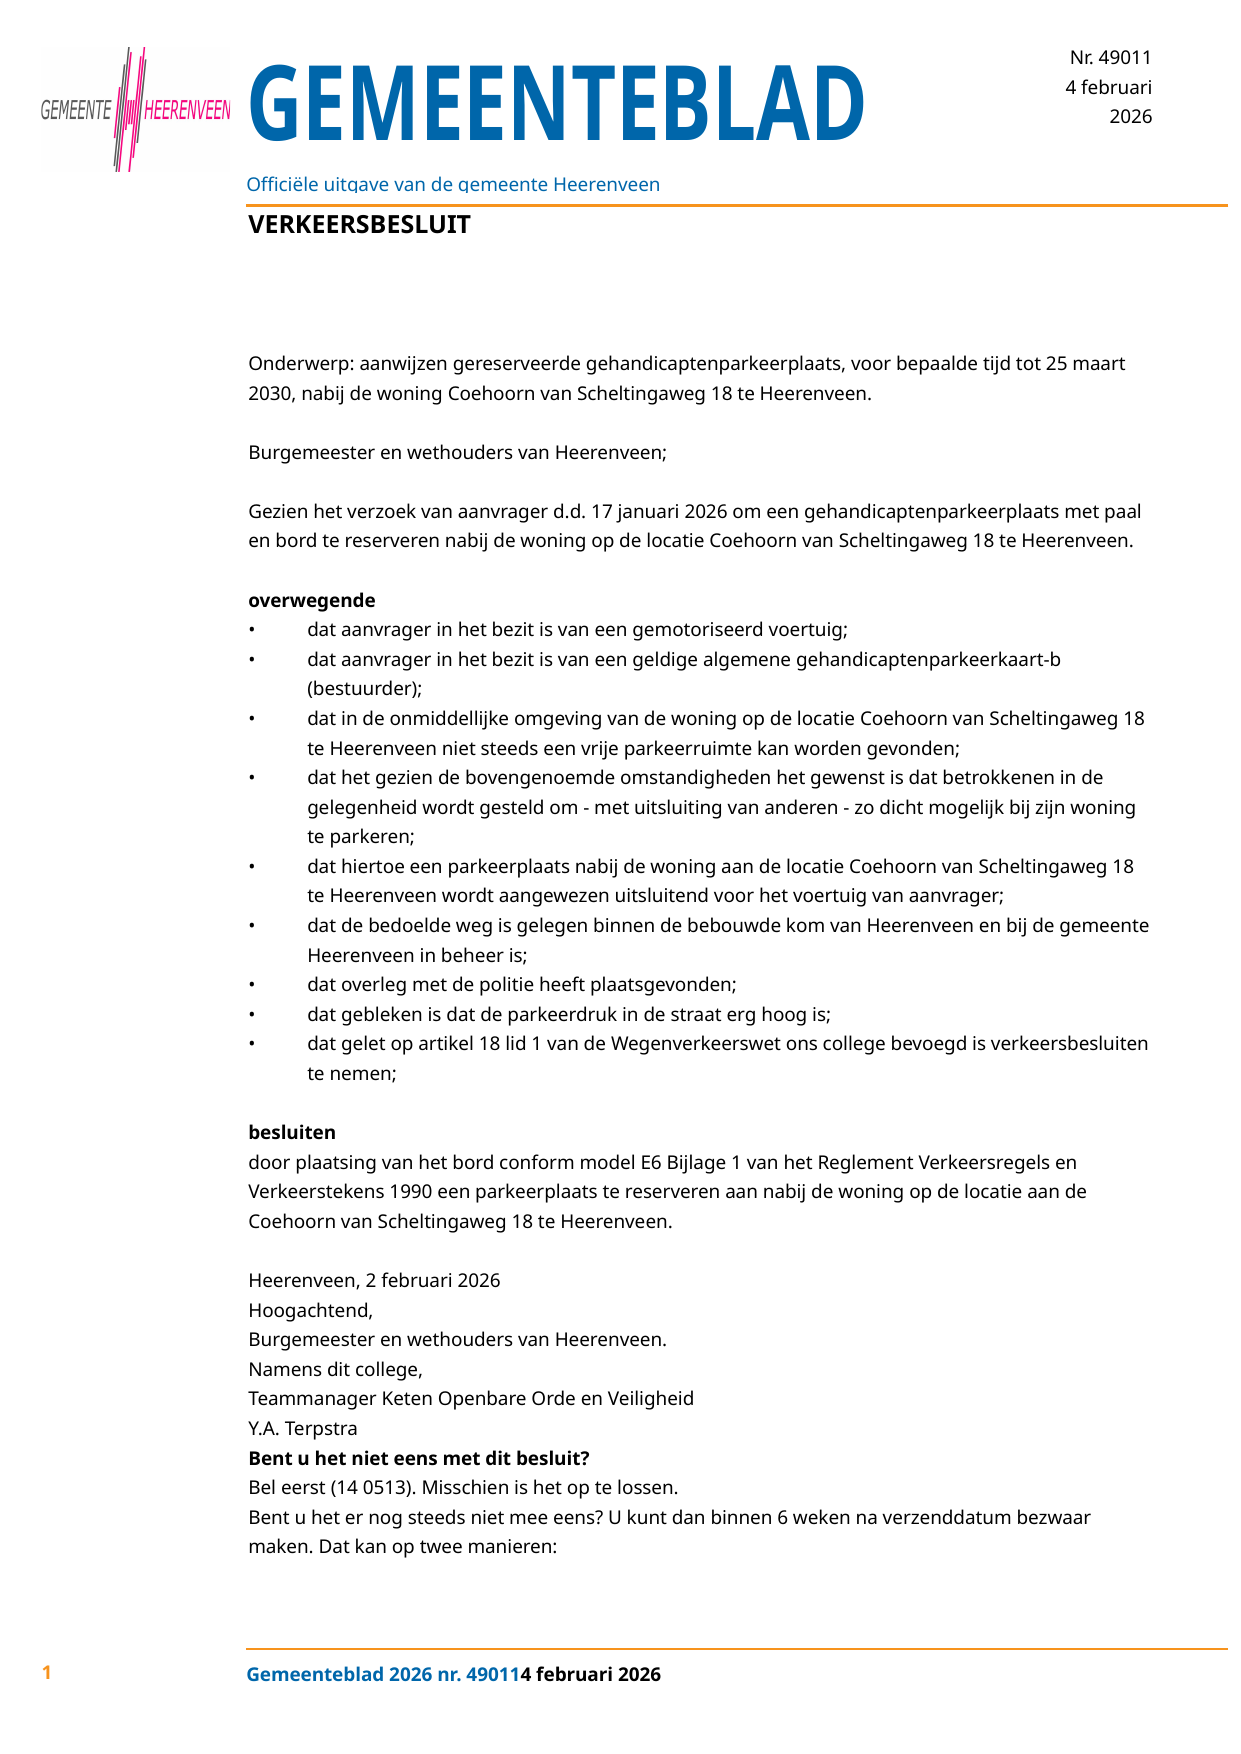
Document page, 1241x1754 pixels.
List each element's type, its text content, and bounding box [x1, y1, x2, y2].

text Y.A. Terpstra [248, 1415, 1152, 1441]
text Bent u het niet eens met dit besluit? [248, 1445, 1152, 1471]
text Burgemeester en wethouders van Heerenveen. [248, 1326, 1152, 1352]
text Namens dit college, [248, 1356, 1152, 1382]
list dat aanvrager in het bezit is van een gemotoriseerd voertuig; [248, 616, 1152, 642]
list dat gelet op artikel 18 lid 1 van de Wegenverkeerswet ons college bevoegd is verkeersbesluiten te nemen; [248, 1031, 1152, 1086]
text Teammanager Keten Openbare Orde en Veiligheid [248, 1386, 1152, 1411]
list dat overleg met de politie heeft plaatsgevonden; [248, 971, 1152, 997]
text door plaatsing van het bord conform model E6 Bijlage 1 van het Reglement Verkeersregels en Verkeerstekens 1990 een parkeerplaats te reserveren aan nabij de woning op de locatie aan de Coehoorn van Scheltingaweg 18 te Heerenveen. [248, 1149, 1152, 1234]
text besluiten [248, 1119, 1152, 1145]
text Bel eerst (14 0513). Misschien is het op te lossen. [248, 1474, 1152, 1500]
text Bent u het er nog steeds niet mee eens? U kunt dan binnen 6 weken na verzenddatum bezwaar maken. Dat kan op twee manieren: [248, 1504, 1152, 1559]
text Onderwerp: aanwijzen gereserveerde gehandicaptenparkeerplaats, voor bepaalde tijd tot 25 maart 2030, nabij de woning Coehoorn van Scheltingaweg 18 te Heerenveen. [248, 350, 1152, 406]
list dat gebleken is dat de parkeerdruk in de straat erg hoog is; [248, 1001, 1152, 1027]
text Heerenveen, 2 februari 2026 [248, 1267, 1152, 1293]
text Burgemeester en wethouders van Heerenveen; [248, 439, 1152, 465]
picture [41, 47, 231, 172]
list dat hiertoe een parkeerplaats nabij de woning aan de locatie Coehoorn van Scheltingaweg 18 te Heerenveen wordt aangewezen uitsluitend voor het voertuig van aanvrager; [248, 853, 1152, 908]
text Gezien het verzoek van aanvrager d.d. 17 januari 2026 om een gehandicaptenparkeerplaats met paal en bord te reserveren nabij de woning op de locatie Coehoorn van Scheltingaweg 18 te Heerenveen. [248, 498, 1152, 553]
list dat de bedoelde weg is gelegen binnen de bebouwde kom van Heerenveen en bij de gemeente Heerenveen in beheer is; [248, 912, 1152, 968]
list dat in de onmiddellijke omgeving van de woning op de locatie Coehoorn van Scheltingaweg 18 te Heerenveen niet steeds een vrije parkeerruimte kan worden gevonden; [248, 705, 1152, 761]
text Hoogachtend, [248, 1297, 1152, 1323]
text VERKEERSBESLUIT [248, 207, 1152, 241]
text overwegende [248, 587, 1152, 613]
list dat het gezien de bovengenoemde omstandigheden het gewenst is dat betrokkenen in de gelegenheid wordt gesteld om - met uitsluiting van anderen - zo dicht mogelijk bij zijn woning te parkeren; [248, 764, 1152, 849]
list dat aanvrager in het bezit is van een geldige algemene gehandicaptenparkeerkaart-b (bestuurder); [248, 646, 1152, 701]
